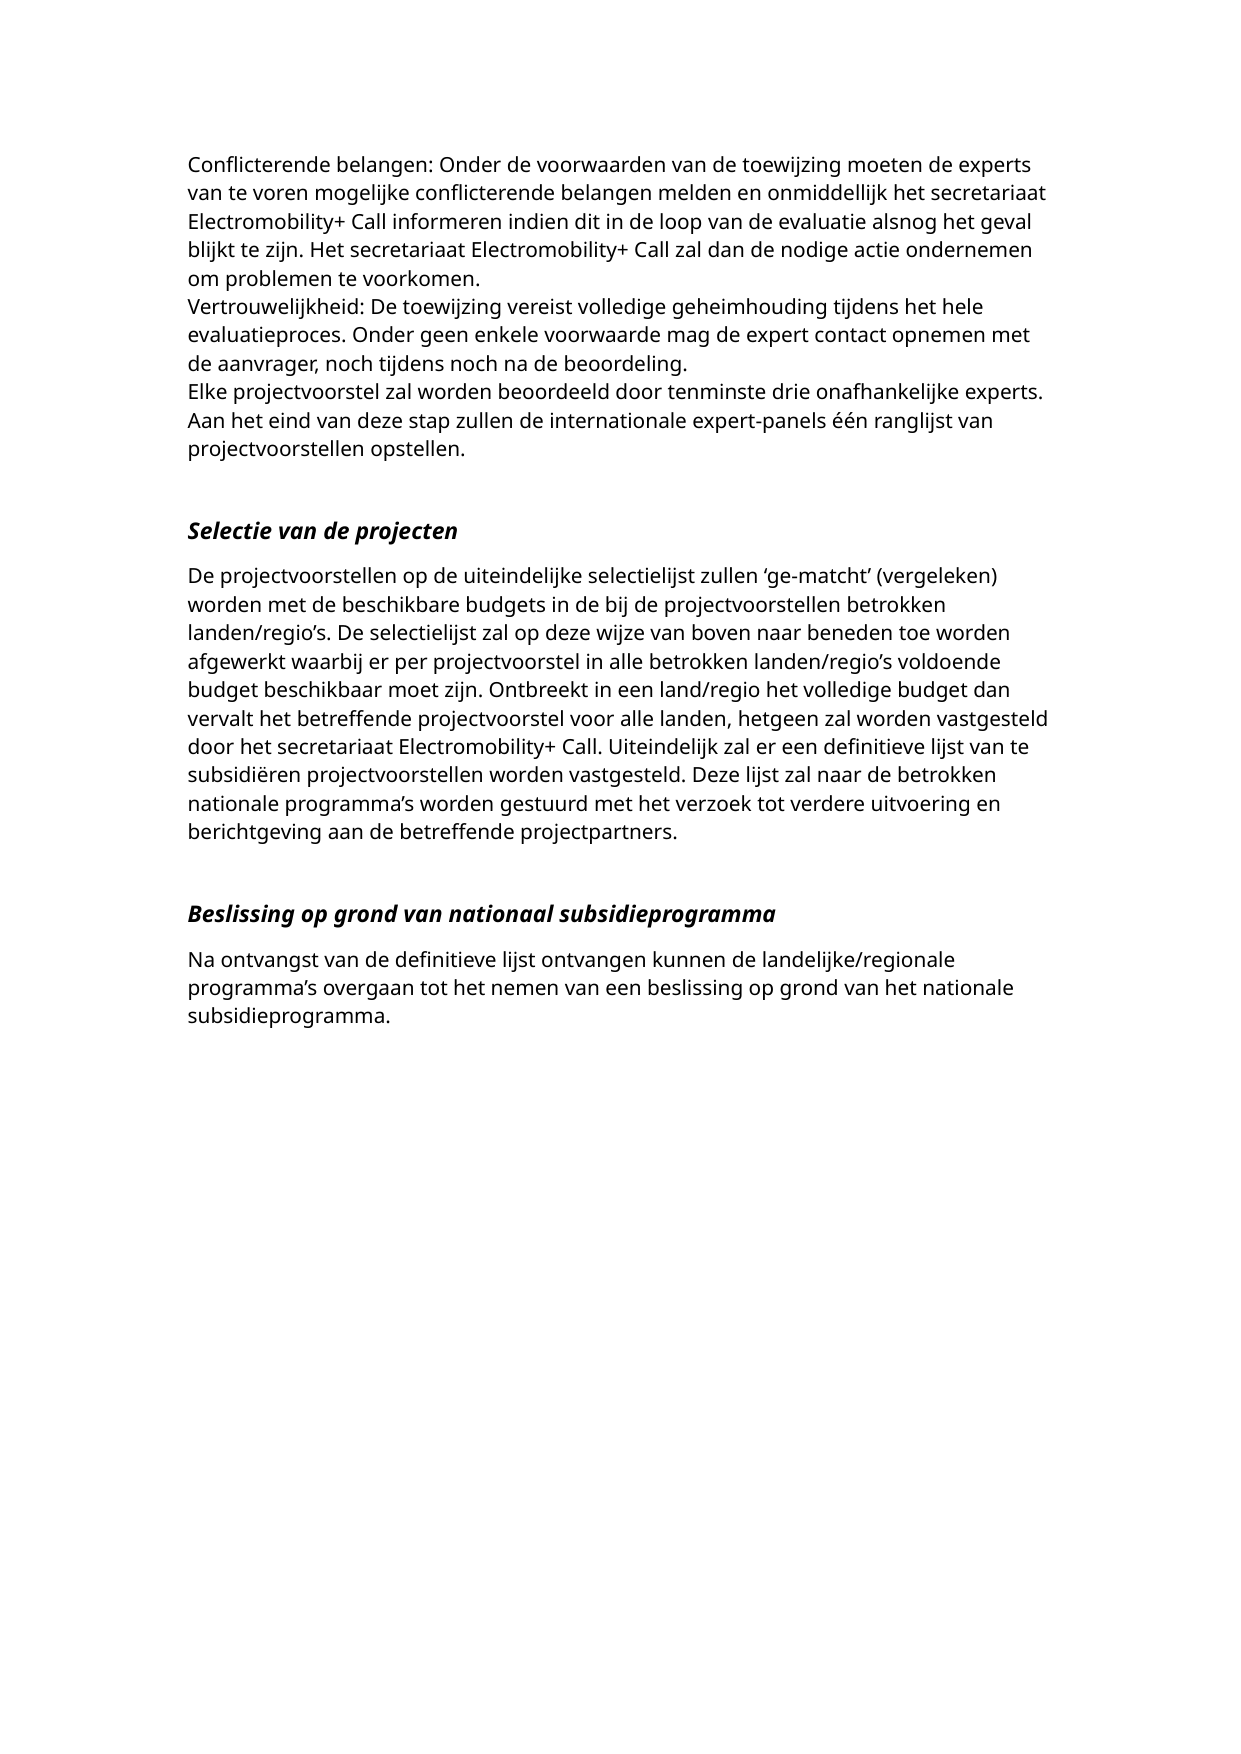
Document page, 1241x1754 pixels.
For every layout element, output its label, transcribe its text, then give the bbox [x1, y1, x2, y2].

text De projectvoorstellen op de uiteindelijke selectielijst zullen ‘ge-matcht’ (vergeleken) worden met de beschikbare budgets in de bij de projectvoorstellen betrokken landen/regio’s. De selectielijst zal op deze wijze van boven naar beneden toe worden afgewerkt waarbij er per projectvoorstel in alle betrokken landen/regio’s voldoende budget beschikbaar moet zijn. Ontbreekt in een land/regio het volledige budget dan vervalt het betreffende projectvoorstel voor alle landen, hetgeen zal worden vastgesteld door het secretariaat Electromobility+ Call. Uiteindelijk zal er een definitieve lijst van te subsidiëren projectvoorstellen worden vastgesteld. Deze lijst zal naar de betrokken nationale programma’s worden gestuurd met het verzoek tot verdere uitvoering en berichtgeving aan de betreffende projectpartners. [187, 562, 1053, 846]
text Na ontvangst van de definitieve lijst ontvangen kunnen de landelijke/regionale programma’s overgaan tot het nemen van een beslissing op grond van het nationale subsidieprogramma. [187, 945, 1053, 1030]
text Conflicterende belangen: Onder de voorwaarden van de toewijzing moeten de experts van te voren mogelijke conflicterende belangen melden en onmiddellijk het secretariaat Electromobility+ Call informeren indien dit in de loop van de evaluatie alsnog het geval blijkt te zijn. Het secretariaat Electromobility+ Call zal dan de nodige actie ondernemen om problemen te voorkomen. [187, 150, 1053, 292]
subtitle Beslissing op grond van nationaal subsidieprogramma [187, 898, 1053, 930]
text Vertrouwelijkheid: De toewijzing vereist volledige geheimhouding tijdens het hele evaluatieproces. Onder geen enkele voorwaarde mag de expert contact opnemen met de aanvrager, noch tijdens noch na de beoordeling. [187, 292, 1053, 377]
text Elke projectvoorstel zal worden beoordeeld door tenminste drie onafhankelijke experts. Aan het eind van deze stap zullen de internationale expert-panels één ranglijst van projectvoorstellen opstellen. [187, 377, 1053, 463]
subtitle Selectie van de projecten [187, 515, 1053, 547]
